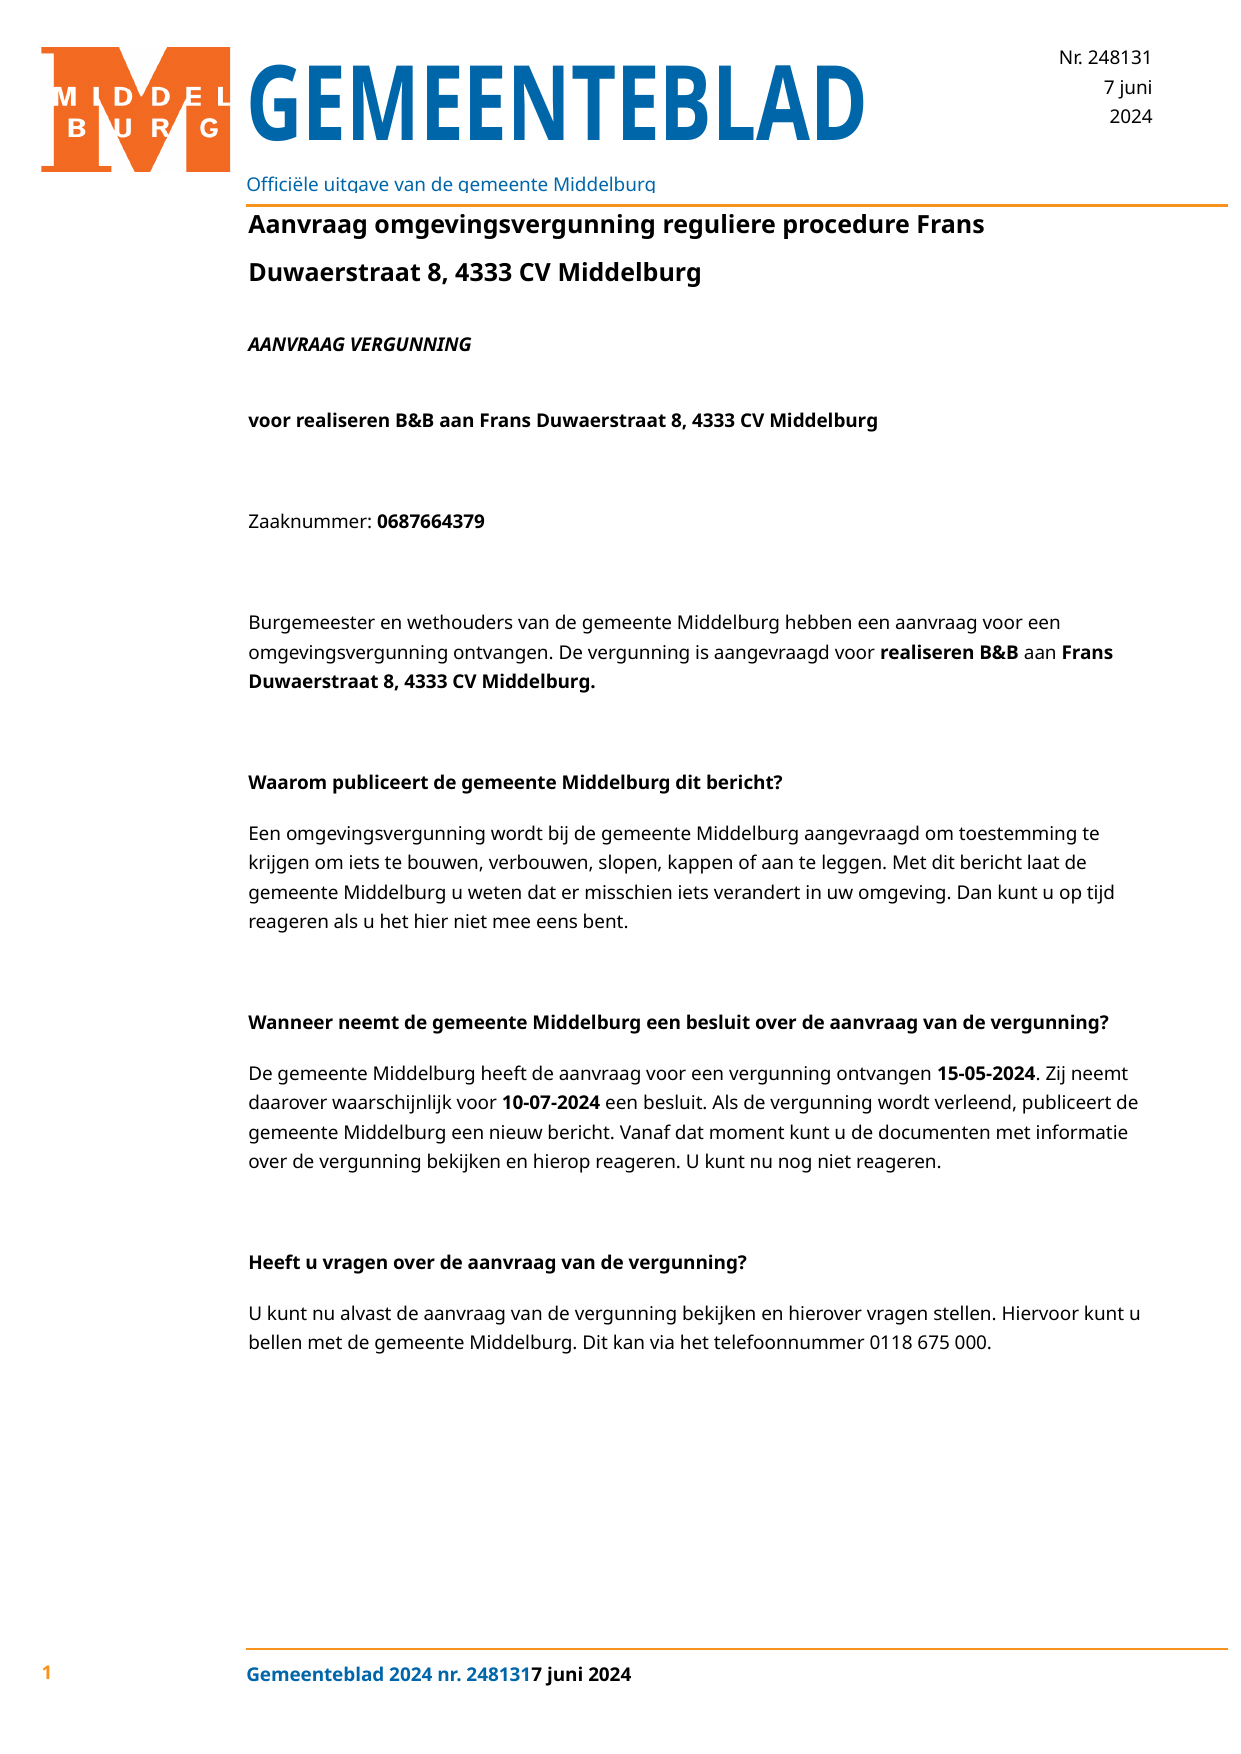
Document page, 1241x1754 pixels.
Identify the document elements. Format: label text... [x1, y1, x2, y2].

text Een omgevingsvergunning wordt bij de gemeente Middelburg aangevraagd om toestemming te krijgen om iets te bouwen, verbouwen, slopen, kappen of aan te leggen. Met dit bericht laat de gemeente Middelburg u weten dat er misschien iets verandert in uw omgeving. Dan kunt u op tijd reageren als u het hier niet mee eens bent. [248, 820, 1152, 934]
text voor realiseren B&B aan Frans Duwaerstraat 8, 4333 CV Middelburg [248, 408, 1152, 433]
text Aanvraag omgevingsvergunning reguliere procedure Frans Duwaerstraat 8, 4333 CV Middelburg [248, 207, 1152, 288]
picture [41, 47, 231, 172]
text De gemeente Middelburg heeft de aanvraag voor een vergunning ontvangen 15-05-2024. Zij neemt daarover waarschijnlijk voor 10-07-2024 een besluit. Als de vergunning wordt verleend, publiceert de gemeente Middelburg een nieuw bericht. Vanaf dat moment kunt u de documenten met informatie over de vergunning bekijken en hierop reageren. U kunt nu nog niet reageren. [248, 1060, 1152, 1174]
text AANVRAAG VERGUNNING [248, 331, 1152, 357]
text Zaaknummer: 0687664379 [248, 508, 1152, 534]
text Heeft u vragen over de aanvraag van de vergunning? [248, 1249, 1152, 1275]
text U kunt nu alvast de aanvraag van de vergunning bekijken en hierover vragen stellen. Hiervoor kunt u bellen met de gemeente Middelburg. Dit kan via het telefoonnummer 0118 675 000. [248, 1300, 1152, 1355]
text Wanneer neemt de gemeente Middelburg een besluit over de aanvraag van de vergunning? [248, 1009, 1152, 1035]
text Burgemeester en wethouders van de gemeente Middelburg hebben een aanvraag voor een omgevingsvergunning ontvangen. De vergunning is aangevraagd voor realiseren B&B aan Frans Duwaerstraat 8, 4333 CV Middelburg. [248, 609, 1152, 694]
text Waarom publiceert de gemeente Middelburg dit bericht? [248, 769, 1152, 795]
